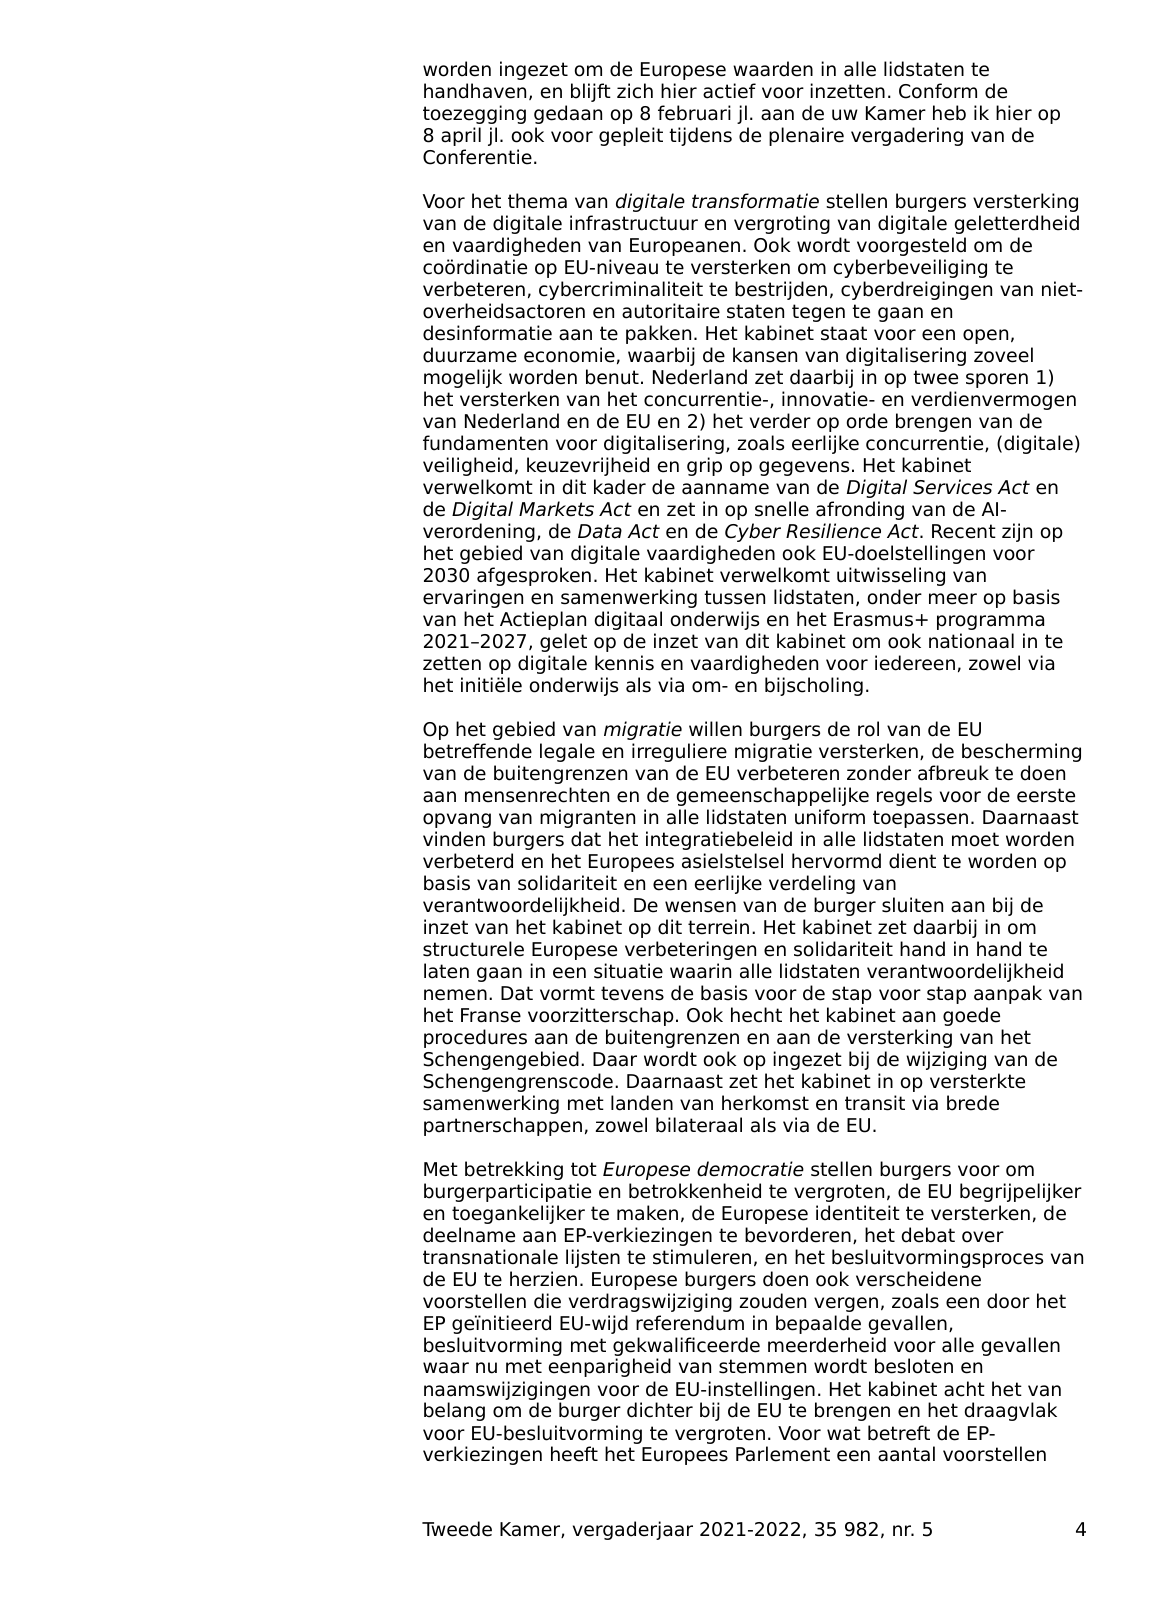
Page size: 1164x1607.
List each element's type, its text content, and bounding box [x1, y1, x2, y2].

text Met betrekking tot Europese democratie stellen burgers voor om burgerparticipatie en betrokkenheid te vergroten, de EU begrijpelijker en toegankelijker te maken, de Europese identiteit te versterken, de deelname aan EP-verkiezingen te bevorderen, het debat over transnationale lijsten te stimuleren, en het besluitvormingsproces van de EU te herzien. Europese burgers doen ook verscheidene voorstellen die verdragswijziging zouden vergen, zoals een door het EP geïnitieerd EU-wijd referendum in bepaalde gevallen, besluitvorming met gekwalificeerde meerderheid voor alle gevallen waar nu met eenparigheid van stemmen wordt besloten en naamswijzigingen voor de EU-instellingen. Het kabinet acht het van belang om de burger dichter bij de EU te brengen en het draagvlak voor EU-besluitvorming te vergroten. Voor wat betreft de EP-verkiezingen heeft het Europees Parlement een aantal voorstellen [422, 1159, 1087, 1466]
text Op het gebied van migratie willen burgers de rol van de EU betreffende legale en irreguliere migratie versterken, de bescherming van de buitengrenzen van de EU verbeteren zonder afbreuk te doen aan mensenrechten en de gemeenschappelijke regels voor de eerste opvang van migranten in alle lidstaten uniform toepassen. Daarnaast vinden burgers dat het integratiebeleid in alle lidstaten moet worden verbeterd en het Europees asielstelsel hervormd dient te worden op basis van solidariteit en een eerlijke verdeling van verantwoordelijkheid. De wensen van de burger sluiten aan bij de inzet van het kabinet op dit terrein. Het kabinet zet daarbij in om structurele Europese verbeteringen en solidariteit hand in hand te laten gaan in een situatie waarin alle lidstaten verantwoordelijkheid nemen. Dat vormt tevens de basis voor de stap voor stap aanpak van het Franse voorzitterschap. Ook hecht het kabinet aan goede procedures aan de buitengrenzen en aan de versterking van het Schengengebied. Daar wordt ook op ingezet bij de wijziging van de Schengengrenscode. Daarnaast zet het kabinet in op versterkte samenwerking met landen van herkomst en transit via brede partnerschappen, zowel bilateraal als via de EU. [422, 719, 1087, 1136]
text worden ingezet om de Europese waarden in alle lidstaten te handhaven, en blijft zich hier actief voor inzetten. Conform de toezegging gedaan op 8 februari jl. aan de uw Kamer heb ik hier op 8 april jl. ook voor gepleit tijdens de plenaire vergadering van de Conferentie. [422, 59, 1087, 169]
text Voor het thema van digitale transformatie stellen burgers versterking van de digitale infrastructuur en vergroting van digitale geletterdheid en vaardigheden van Europeanen. Ook wordt voorgesteld om de coördinatie op EU-niveau te versterken om cyberbeveiliging te verbeteren, cybercriminaliteit te bestrijden, cyberdreigingen van niet-overheidsactoren en autoritaire staten tegen te gaan en desinformatie aan te pakken. Het kabinet staat voor een open, duurzame economie, waarbij de kansen van digitalisering zoveel mogelijk worden benut. Nederland zet daarbij in op twee sporen 1) het versterken van het concurrentie-, innovatie- en verdienvermogen van Nederland en de EU en 2) het verder op orde brengen van de fundamenten voor digitalisering, zoals eerlijke concurrentie, (digitale) veiligheid, keuzevrijheid en grip op gegevens. Het kabinet verwelkomt in dit kader de aanname van de Digital Services Act en de Digital Markets Act en zet in op snelle afronding van de AI-verordening, de Data Act en de Cyber Resilience Act. Recent zijn op het gebied van digitale vaardigheden ook EU-doelstellingen voor 2030 afgesproken. Het kabinet verwelkomt uitwisseling van ervaringen en samenwerking tussen lidstaten, onder meer op basis van het Actieplan digitaal onderwijs en het Erasmus+ programma 2021–2027, gelet op de inzet van dit kabinet om ook nationaal in te zetten op digitale kennis en vaardigheden voor iedereen, zowel via het initiële onderwijs als via om- en bijscholing. [422, 191, 1087, 697]
